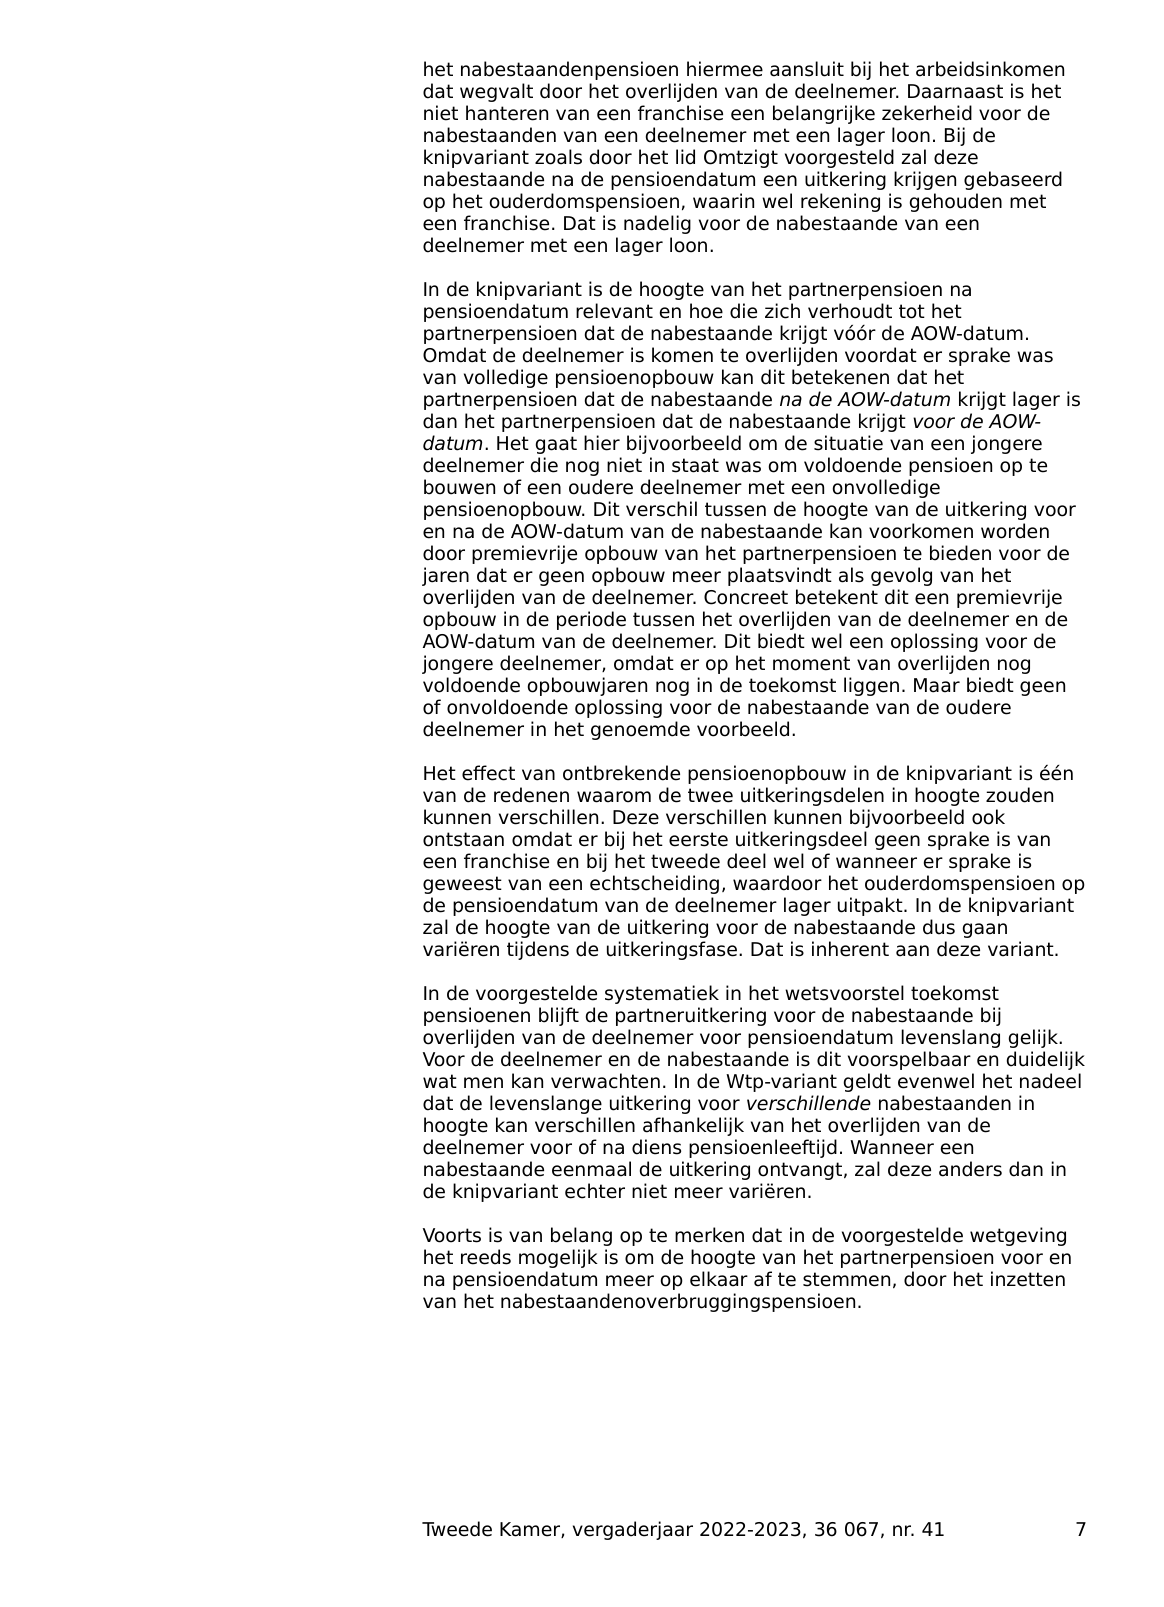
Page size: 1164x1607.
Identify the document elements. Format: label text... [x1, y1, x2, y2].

text In de voorgestelde systematiek in het wetsvoorstel toekomst pensioenen blijft de partneruitkering voor de nabestaande bij overlijden van de deelnemer voor pensioendatum levenslang gelijk. Voor de deelnemer en de nabestaande is dit voorspelbaar en duidelijk wat men kan verwachten. In de Wtp-variant geldt evenwel het nadeel dat de levenslange uitkering voor verschillende nabestaanden in hoogte kan verschillen afhankelijk van het overlijden van de deelnemer voor of na diens pensioenleeftijd. Wanneer een nabestaande eenmaal de uitkering ontvangt, zal deze anders dan in de knipvariant echter niet meer variëren. [422, 983, 1087, 1203]
text Voorts is van belang op te merken dat in de voorgestelde wetgeving het reeds mogelijk is om de hoogte van het partnerpensioen voor en na pensioendatum meer op elkaar af te stemmen, door het inzetten van het nabestaandenoverbruggingspensioen. [422, 1225, 1087, 1313]
text het nabestaandenpensioen hiermee aansluit bij het arbeidsinkomen dat wegvalt door het overlijden van de deelnemer. Daarnaast is het niet hanteren van een franchise een belangrijke zekerheid voor de nabestaanden van een deelnemer met een lager loon. Bij de knipvariant zoals door het lid Omtzigt voorgesteld zal deze nabestaande na de pensioendatum een uitkering krijgen gebaseerd op het ouderdomspensioen, waarin wel rekening is gehouden met een franchise. Dat is nadelig voor de nabestaande van een deelnemer met een lager loon. [422, 59, 1087, 257]
text In de knipvariant is de hoogte van het partnerpensioen na pensioendatum relevant en hoe die zich verhoudt tot het partnerpensioen dat de nabestaande krijgt vóór de AOW-datum. Omdat de deelnemer is komen te overlijden voordat er sprake was van volledige pensioenopbouw kan dit betekenen dat het partnerpensioen dat de nabestaande na de AOW-datum krijgt lager is dan het partnerpensioen dat de nabestaande krijgt voor de AOW-datum. Het gaat hier bijvoorbeeld om de situatie van een jongere deelnemer die nog niet in staat was om voldoende pensioen op te bouwen of een oudere deelnemer met een onvolledige pensioenopbouw. Dit verschil tussen de hoogte van de uitkering voor en na de AOW-datum van de nabestaande kan voorkomen worden door premievrije opbouw van het partnerpensioen te bieden voor de jaren dat er geen opbouw meer plaatsvindt als gevolg van het overlijden van de deelnemer. Concreet betekent dit een premievrije opbouw in de periode tussen het overlijden van de deelnemer en de AOW-datum van de deelnemer. Dit biedt wel een oplossing voor de jongere deelnemer, omdat er op het moment van overlijden nog voldoende opbouwjaren nog in de toekomst liggen. Maar biedt geen of onvoldoende oplossing voor de nabestaande van de oudere deelnemer in het genoemde voorbeeld. [422, 279, 1087, 741]
text Het effect van ontbrekende pensioenopbouw in de knipvariant is één van de redenen waarom de twee uitkeringsdelen in hoogte zouden kunnen verschillen. Deze verschillen kunnen bijvoorbeeld ook ontstaan omdat er bij het eerste uitkeringsdeel geen sprake is van een franchise en bij het tweede deel wel of wanneer er sprake is geweest van een echtscheiding, waardoor het ouderdomspensioen op de pensioendatum van de deelnemer lager uitpakt. In de knipvariant zal de hoogte van de uitkering voor de nabestaande dus gaan variëren tijdens de uitkeringsfase. Dat is inherent aan deze variant. [422, 763, 1087, 961]
